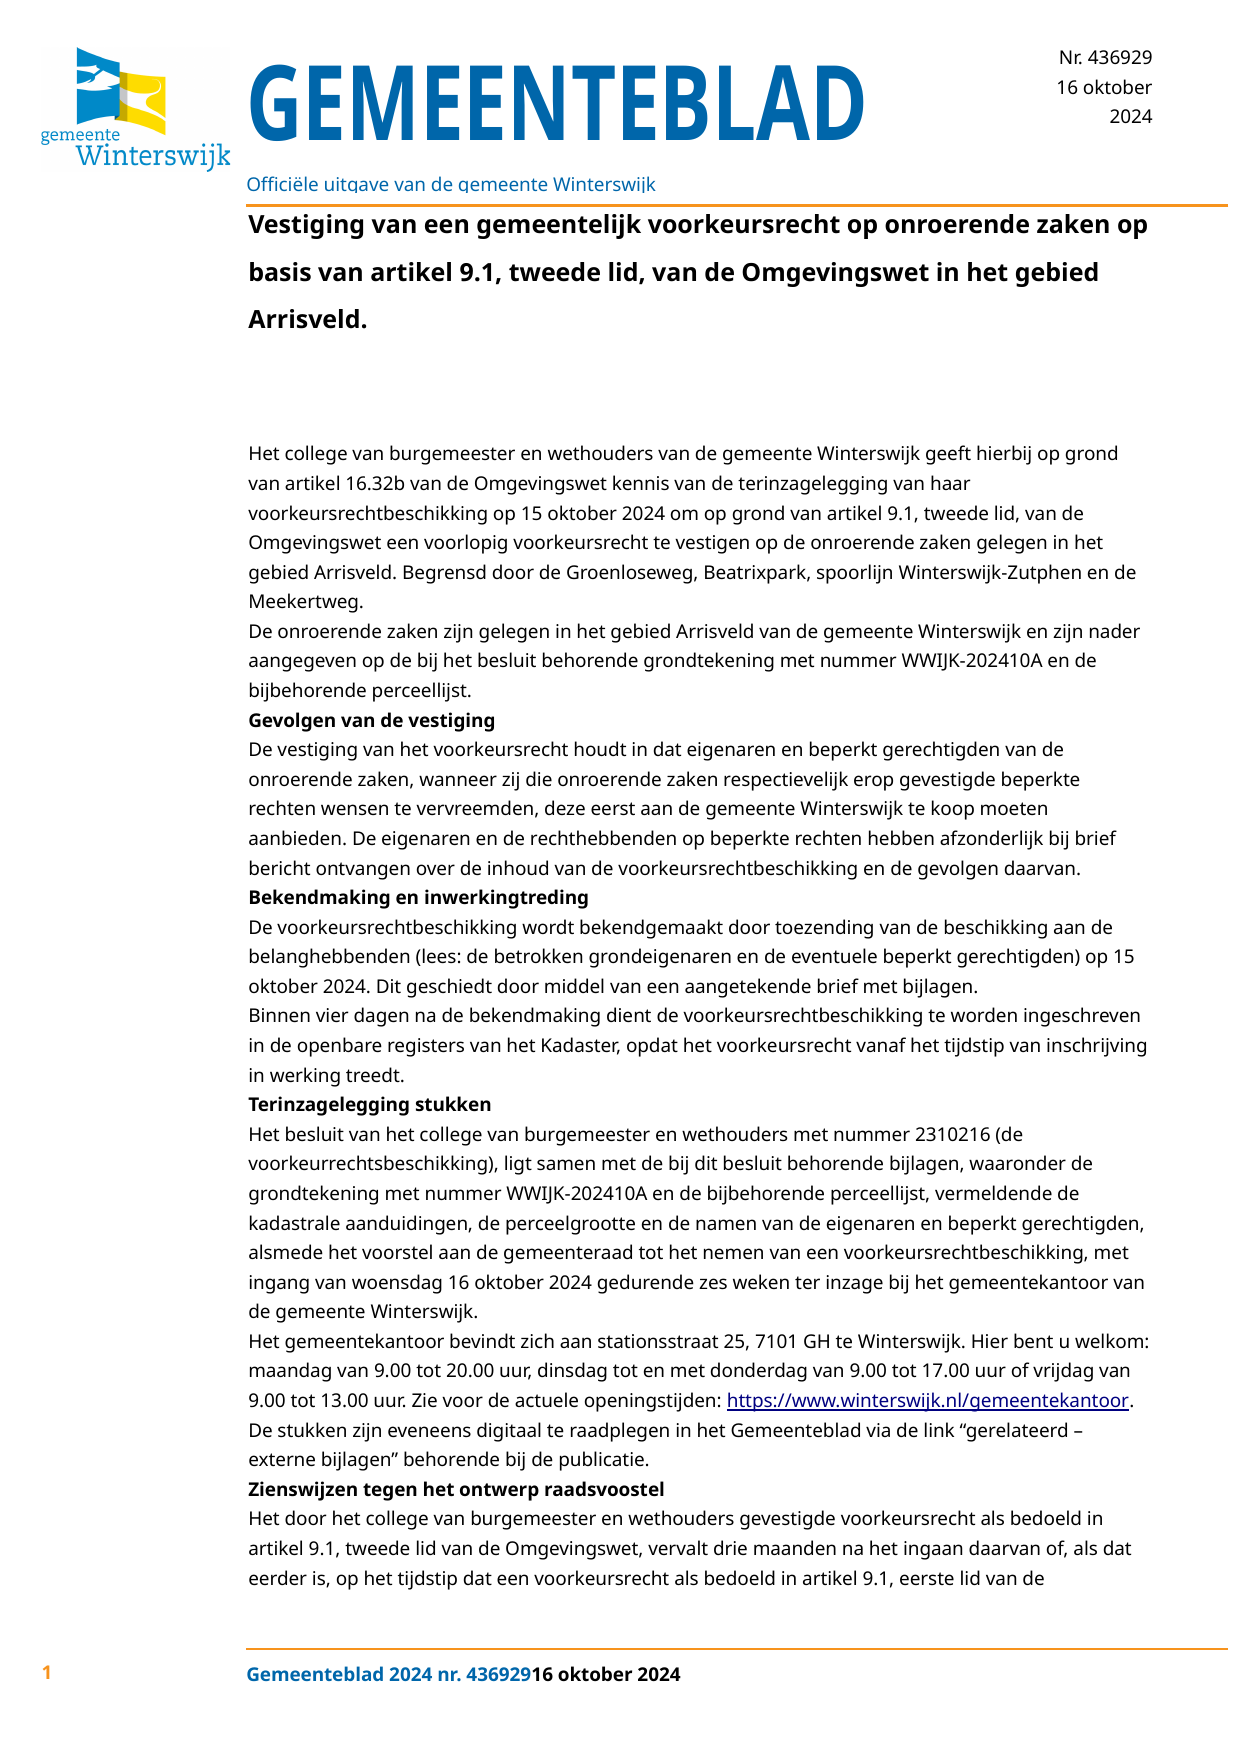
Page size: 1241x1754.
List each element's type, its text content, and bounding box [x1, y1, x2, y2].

text De vestiging van het voorkeursrecht houdt in dat eigenaren en beperkt gerechtigden van de onroerende zaken, wanneer zij die onroerende zaken respectievelijk erop gevestigde beperkte rechten wensen te vervreemden, deze eerst aan de gemeente Winterswijk te koop moeten aanbieden. De eigenaren en de rechthebbenden op beperkte rechten hebben afzonderlijk bij brief bericht ontvangen over de inhoud van de voorkeursrechtbeschikking en de gevolgen daarvan. [248, 736, 1152, 880]
text Het besluit van het college van burgemeester en wethouders met nummer 2310216 (de voorkeurrechtsbeschikking), ligt samen met de bij dit besluit behorende bijlagen, waaronder de grondtekening met nummer WWIJK-202410A en de bijbehorende perceellijst, vermeldende de kadastrale aanduidingen, de perceelgrootte en de namen van de eigenaren en beperkt gerechtigden, alsmede het voorstel aan de gemeenteraad tot het nemen van een voorkeursrechtbeschikking, met ingang van woensdag 16 oktober 2024 gedurende zes weken ter inzage bij het gemeentekantoor van de gemeente Winterswijk. [248, 1121, 1152, 1324]
text Binnen vier dagen na de bekendmaking dient de voorkeursrechtbeschikking te worden ingeschreven in de openbare registers van het Kadaster, opdat het voorkeursrecht vanaf het tijdstip van inschrijving in werking treedt. [248, 1003, 1152, 1087]
text Het door het college van burgemeester en wethouders gevestigde voorkeursrecht als bedoeld in artikel 9.1, tweede lid van de Omgevingswet, vervalt drie maanden na het ingaan daarvan of, als dat eerder is, op het tijdstip dat een voorkeursrecht als bedoeld in artikel 9.1, eerste lid van de [248, 1506, 1152, 1590]
text De onroerende zaken zijn gelegen in het gebied Arrisveld van de gemeente Winterswijk en zijn nader aangegeven op de bij het besluit behorende grondtekening met nummer WWIJK-202410A en de bijbehorende perceellijst. [248, 618, 1152, 703]
text De stukken zijn eveneens digitaal te raadplegen in het Gemeenteblad via de link “gerelateerd – externe bijlagen” behorende bij de publicatie. [248, 1417, 1152, 1472]
text Het college van burgemeester en wethouders van de gemeente Winterswijk geeft hierbij op grond van artikel 16.32b van de Omgevingswet kennis van de terinzagelegging van haar voorkeursrechtbeschikking op 15 oktober 2024 om op grond van artikel 9.1, tweede lid, van de Omgevingswet een voorlopig voorkeursrecht te vestigen op de onroerende zaken gelegen in het gebied Arrisveld. Begrensd door de Groenloseweg, Beatrixpark, spoorlijn Winterswijk-Zutphen en de Meekertweg. [248, 441, 1152, 614]
text Vestiging van een gemeentelijk voorkeursrecht op onroerende zaken op basis van artikel 9.1, tweede lid, van de Omgevingswet in het gebied Arrisveld. [248, 207, 1152, 336]
text Bekendmaking en inwerkingtreding [248, 884, 1152, 910]
picture [225, 153, 231, 162]
text Zienswijzen tegen het ontwerp raadsvoostel [248, 1476, 1152, 1502]
text De voorkeursrechtbeschikking wordt bekendgemaakt door toezending van de beschikking aan de belanghebbenden (lees: de betrokken grondeigenaren en de eventuele beperkt gerechtigden) op 15 oktober 2024. Dit geschiedt door middel van een aangetekende brief met bijlagen. [248, 914, 1152, 999]
text Het gemeentekantoor bevindt zich aan stationsstraat 25, 7101 GH te Winterswijk. Hier bent u welkom: maandag van 9.00 tot 20.00 uur, dinsdag tot en met donderdag van 9.00 tot 17.00 uur of vrijdag van 9.00 tot 13.00 uur. Zie voor de actuele openingstijden: https://www.winterswijk.nl/gemeentekantoor. [248, 1328, 1152, 1413]
picture [41, 47, 231, 172]
text Terinzagelegging stukken [248, 1091, 1152, 1117]
text Gevolgen van de vestiging [248, 707, 1152, 732]
